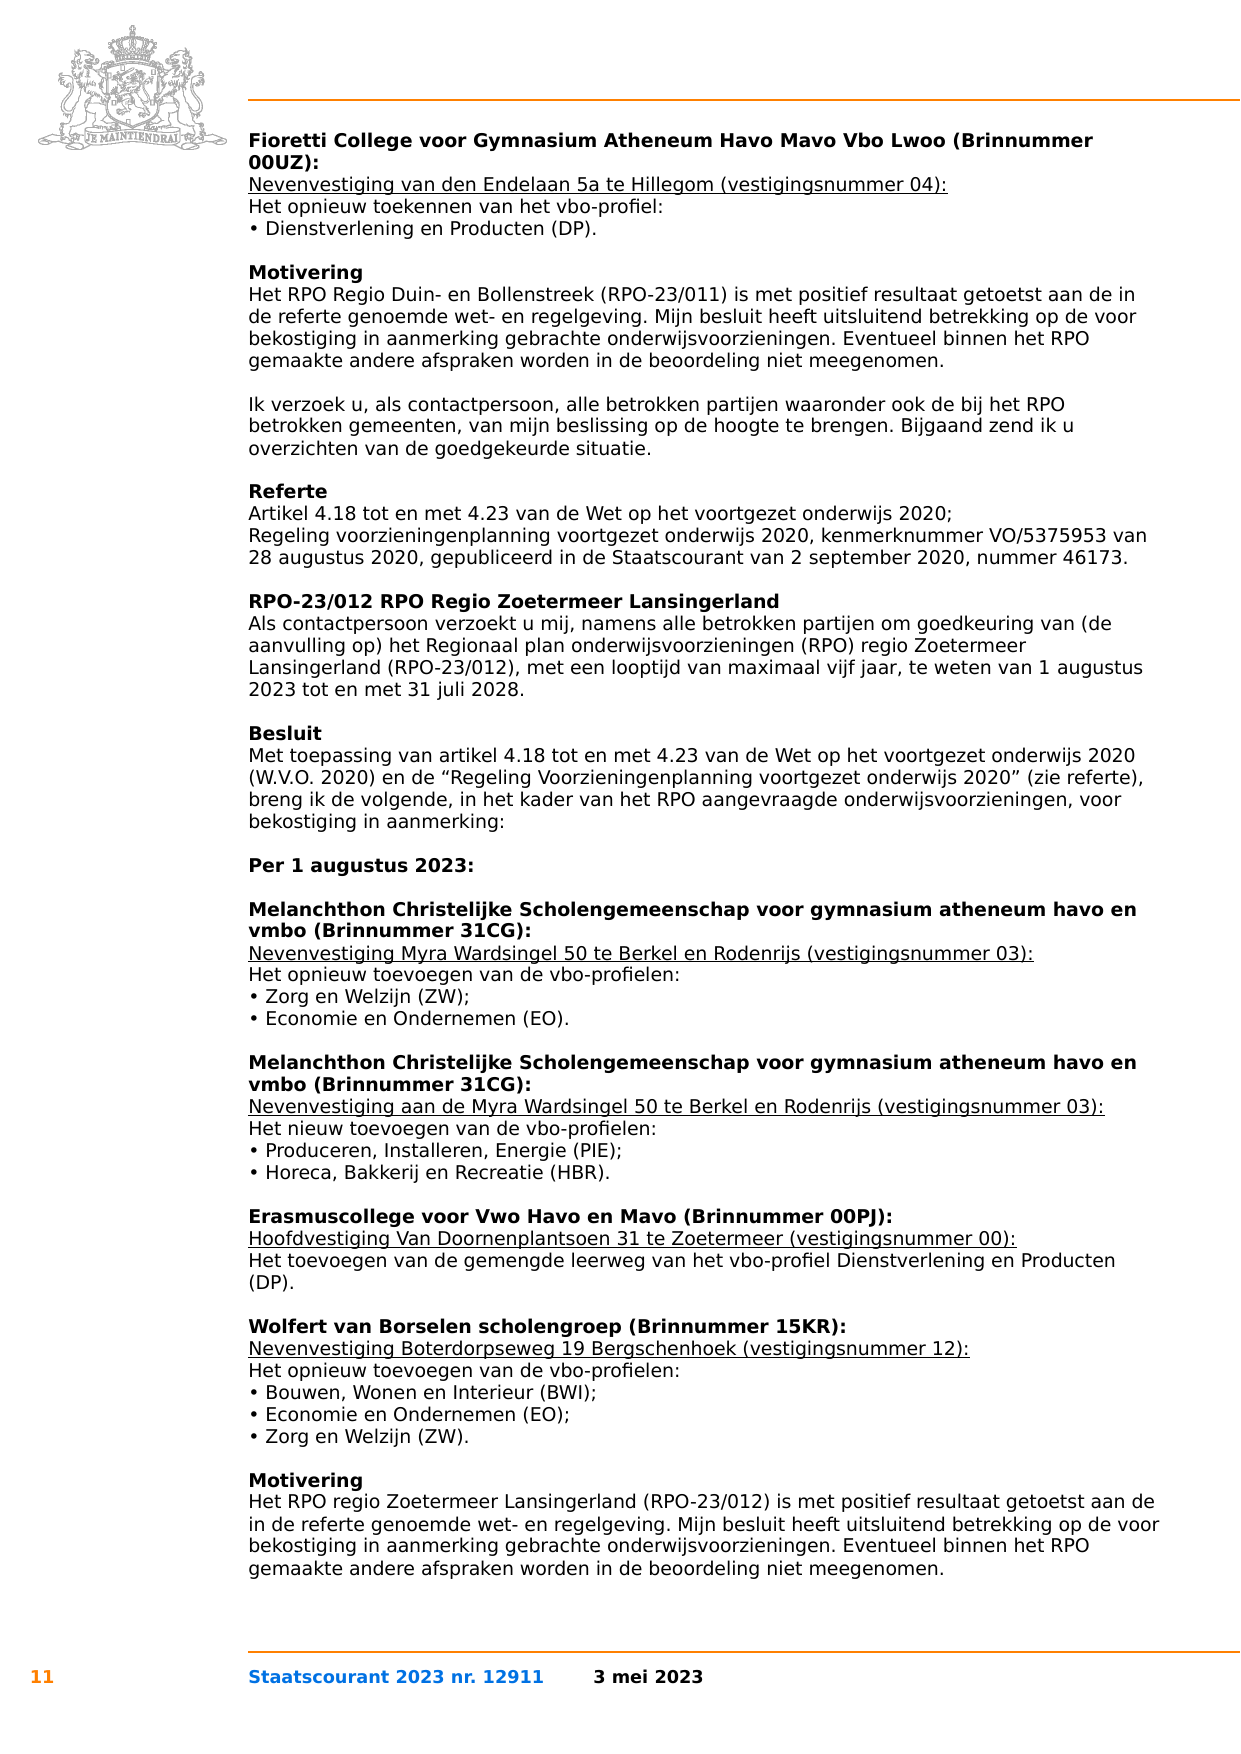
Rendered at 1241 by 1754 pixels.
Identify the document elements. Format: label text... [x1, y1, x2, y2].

text • Produceren, Installeren, Energie (PIE); [248, 1140, 1163, 1162]
text • Bouwen, Wonen en Interieur (BWI); [248, 1382, 1163, 1404]
text Per 1 augustus 2023: [248, 854, 1163, 877]
text Nevenvestiging Myra Wardsingel 50 te Berkel en Rodenrijs (vestigingsnummer 03): [248, 942, 1163, 964]
text Referte [248, 481, 1163, 503]
text Erasmuscollege voor Vwo Havo en Mavo (Brinnummer 00PJ): [248, 1206, 1163, 1228]
text Ik verzoek u, als contactpersoon, alle betrokken partijen waaronder ook de bij het RPO betrokken gemeenten, van mijn beslissing op de hoogte te brengen. Bijgaand zend ik u overzichten van de goedgekeurde situatie. [248, 393, 1163, 459]
text Nevenvestiging van den Endelaan 5a te Hillegom (vestigingsnummer 04): [248, 174, 1163, 196]
text • Dienstverlening en Producten (DP). [248, 218, 1163, 240]
text Wolfert van Borselen scholengroep (Brinnummer 15KR): [248, 1316, 1163, 1338]
text Regeling voorzieningenplanning voortgezet onderwijs 2020, kenmerknummer VO/5375953 van 28 augustus 2020, gepubliceerd in de Staatscourant van 2 september 2020, nummer 46173. [248, 525, 1163, 569]
text Besluit [248, 723, 1163, 745]
text • Horeca, Bakkerij en Recreatie (HBR). [248, 1162, 1163, 1184]
text • Economie en Ondernemen (EO); [248, 1404, 1163, 1426]
text Nevenvestiging aan de Myra Wardsingel 50 te Berkel en Rodenrijs (vestigingsnummer 03): [248, 1096, 1163, 1118]
text Met toepassing van artikel 4.18 tot en met 4.23 van de Wet op het voortgezet onderwijs 2020 (W.V.O. 2020) en de “Regeling Voorzieningenplanning voortgezet onderwijs 2020” (zie referte), breng ik de volgende, in het kader van het RPO aangevraagde onderwijsvoorzieningen, voor bekostiging in aanmerking: [248, 745, 1163, 833]
text Het opnieuw toevoegen van de vbo-profielen: [248, 964, 1163, 986]
text Het RPO regio Zoetermeer Lansingerland (RPO-23/012) is met positief resultaat getoetst aan de in de referte genoemde wet- en regelgeving. Mijn besluit heeft uitsluitend betrekking op de voor bekostiging in aanmerking gebrachte onderwijsvoorzieningen. Eventueel binnen het RPO gemaakte andere afspraken worden in de beoordeling niet meegenomen. [248, 1491, 1163, 1579]
text • Zorg en Welzijn (ZW); [248, 986, 1163, 1008]
text RPO-23/012 RPO Regio Zoetermeer Lansingerland [248, 591, 1163, 613]
text • Zorg en Welzijn (ZW). [248, 1426, 1163, 1448]
text Het opnieuw toekennen van het vbo-profiel: [248, 196, 1163, 218]
text Melanchthon Christelijke Scholengemeenschap voor gymnasium atheneum havo en vmbo (Brinnummer 31CG): [248, 898, 1163, 942]
text Motivering [248, 1469, 1163, 1491]
text Het RPO Regio Duin- en Bollenstreek (RPO-23/011) is met positief resultaat getoetst aan de in de referte genoemde wet- en regelgeving. Mijn besluit heeft uitsluitend betrekking op de voor bekostiging in aanmerking gebrachte onderwijsvoorzieningen. Eventueel binnen het RPO gemaakte andere afspraken worden in de beoordeling niet meegenomen. [248, 284, 1163, 372]
text Nevenvestiging Boterdorpseweg 19 Bergschenhoek (vestigingsnummer 12): [248, 1338, 1163, 1360]
text Het opnieuw toevoegen van de vbo-profielen: [248, 1360, 1163, 1382]
text Motivering [248, 262, 1163, 284]
text Het toevoegen van de gemengde leerweg van het vbo-profiel Dienstverlening en Producten (DP). [248, 1250, 1163, 1294]
text Hoofdvestiging Van Doornenplantsoen 31 te Zoetermeer (vestigingsnummer 00): [248, 1228, 1163, 1250]
text Artikel 4.18 tot en met 4.23 van de Wet op het voortgezet onderwijs 2020; [248, 503, 1163, 525]
text Fioretti College voor Gymnasium Atheneum Havo Mavo Vbo Lwoo (Brinnummer 00UZ): [248, 130, 1163, 174]
text • Economie en Ondernemen (EO). [248, 1008, 1163, 1030]
text Het nieuw toevoegen van de vbo-profielen: [248, 1118, 1163, 1140]
text Melanchthon Christelijke Scholengemeenschap voor gymnasium atheneum havo en vmbo (Brinnummer 31CG): [248, 1052, 1163, 1096]
text Als contactpersoon verzoekt u mij, namens alle betrokken partijen om goedkeuring van (de aanvulling op) het Regionaal plan onderwijsvoorzieningen (RPO) regio Zoetermeer Lansingerland (RPO-23/012), met een looptijd van maximaal vijf jaar, te weten van 1 augustus 2023 tot en met 31 juli 2028. [248, 613, 1163, 701]
picture [38, 25, 227, 150]
